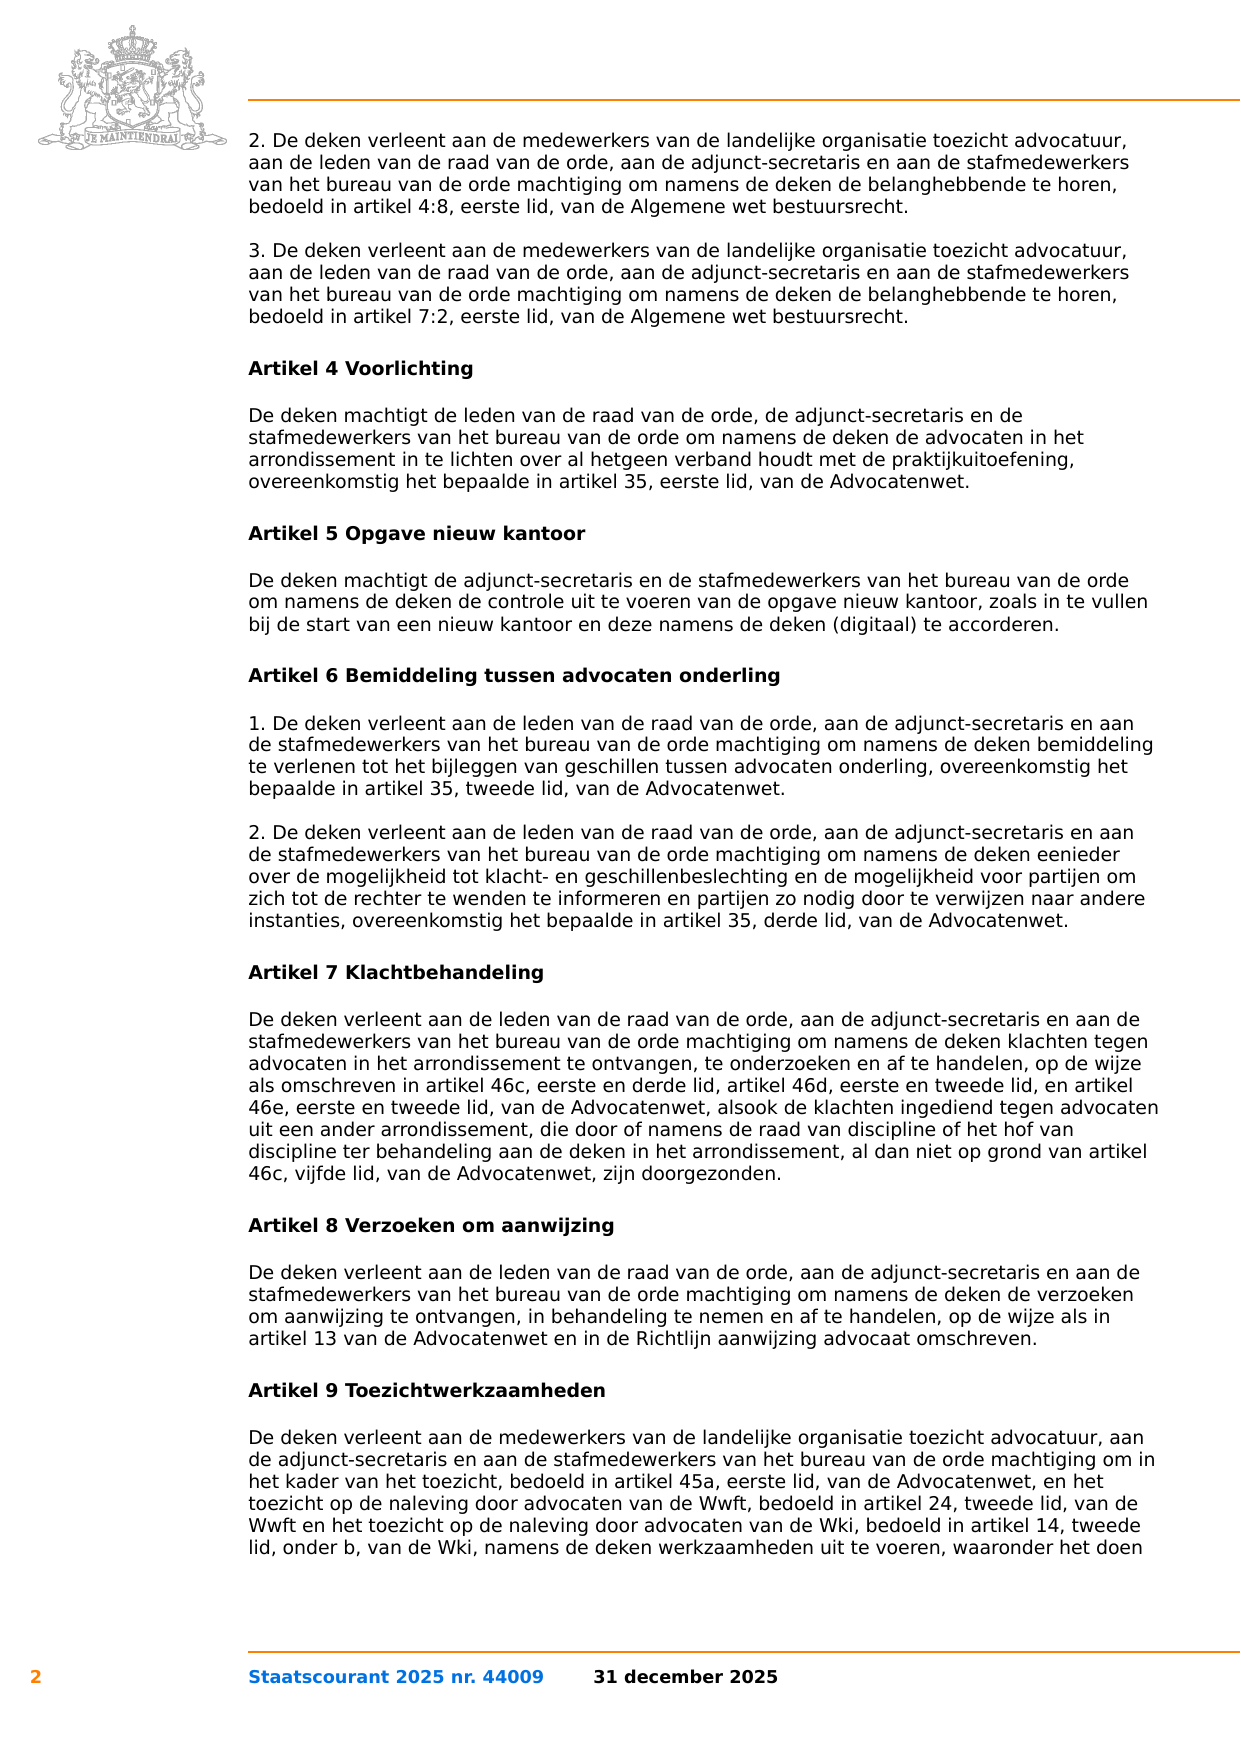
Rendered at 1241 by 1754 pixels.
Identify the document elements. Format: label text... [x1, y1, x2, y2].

text De deken machtigt de adjunct-secretaris en de stafmedewerkers van het bureau van de orde om namens de deken de controle uit te voeren van de opgave nieuw kantoor, zoals in te vullen bij de start van een nieuw kantoor en deze namens de deken (digitaal) te accorderen. [248, 569, 1163, 635]
text 2. De deken verleent aan de leden van de raad van de orde, aan de adjunct-secretaris en aan de stafmedewerkers van het bureau van de orde machtiging om namens de deken eenieder over de mogelijkheid tot klacht- en geschillenbeslechting en de mogelijkheid voor partijen om zich tot de rechter te wenden te informeren en partijen zo nodig door te verwijzen naar andere instanties, overeenkomstig het bepaalde in artikel 35, derde lid, van de Advocatenwet. [248, 822, 1163, 932]
text 2. De deken verleent aan de medewerkers van de landelijke organisatie toezicht advocatuur, aan de leden van de raad van de orde, aan de adjunct-secretaris en aan de stafmedewerkers van het bureau van de orde machtiging om namens de deken de belanghebbende te horen, bedoeld in artikel 4:8, eerste lid, van de Algemene wet bestuursrecht. [248, 130, 1163, 218]
subtitle Artikel 7 Klachtbehandeling [248, 962, 1163, 984]
text De deken verleent aan de leden van de raad van de orde, aan de adjunct-secretaris en aan de stafmedewerkers van het bureau van de orde machtiging om namens de deken de verzoeken om aanwijzing te ontvangen, in behandeling te nemen en af te handelen, op de wijze als in artikel 13 van de Advocatenwet en in de Richtlijn aanwijzing advocaat omschreven. [248, 1262, 1163, 1350]
text 3. De deken verleent aan de medewerkers van de landelijke organisatie toezicht advocatuur, aan de leden van de raad van de orde, aan de adjunct-secretaris en aan de stafmedewerkers van het bureau van de orde machtiging om namens de deken de belanghebbende te horen, bedoeld in artikel 7:2, eerste lid, van de Algemene wet bestuursrecht. [248, 240, 1163, 328]
text De deken verleent aan de medewerkers van de landelijke organisatie toezicht advocatuur, aan de adjunct-secretaris en aan de stafmedewerkers van het bureau van de orde machtiging om in het kader van het toezicht, bedoeld in artikel 45a, eerste lid, van de Advocatenwet, en het toezicht op de naleving door advocaten van de Wwft, bedoeld in artikel 24, tweede lid, van de Wwft en het toezicht op de naleving door advocaten van de Wki, bedoeld in artikel 14, tweede lid, onder b, van de Wki, namens de deken werkzaamheden uit te voeren, waaronder het doen [248, 1427, 1163, 1559]
subtitle Artikel 6 Bemiddeling tussen advocaten onderling [248, 665, 1163, 687]
subtitle Artikel 5 Opgave nieuw kantoor [248, 522, 1163, 544]
subtitle Artikel 4 Voorlichting [248, 358, 1163, 379]
subtitle Artikel 9 Toezichtwerkzaamheden [248, 1380, 1163, 1402]
subtitle Artikel 8 Verzoeken om aanwijzing [248, 1215, 1163, 1237]
text De deken machtigt de leden van de raad van de orde, de adjunct-secretaris en de stafmedewerkers van het bureau van de orde om namens de deken de advocaten in het arrondissement in te lichten over al hetgeen verband houdt met de praktijkuitoefening, overeenkomstig het bepaalde in artikel 35, eerste lid, van de Advocatenwet. [248, 404, 1163, 492]
picture [38, 25, 227, 150]
text 1. De deken verleent aan de leden van de raad van de orde, aan de adjunct-secretaris en aan de stafmedewerkers van het bureau van de orde machtiging om namens de deken bemiddeling te verlenen tot het bijleggen van geschillen tussen advocaten onderling, overeenkomstig het bepaalde in artikel 35, tweede lid, van de Advocatenwet. [248, 712, 1163, 800]
text De deken verleent aan de leden van de raad van de orde, aan de adjunct-secretaris en aan de stafmedewerkers van het bureau van de orde machtiging om namens de deken klachten tegen advocaten in het arrondissement te ontvangen, te onderzoeken en af te handelen, op de wijze als omschreven in artikel 46c, eerste en derde lid, artikel 46d, eerste en tweede lid, en artikel 46e, eerste en tweede lid, van de Advocatenwet, alsook de klachten ingediend tegen advocaten uit een ander arrondissement, die door of namens de raad van discipline of het hof van discipline ter behandeling aan de deken in het arrondissement, al dan niet op grond van artikel 46c, vijfde lid, van de Advocatenwet, zijn doorgezonden. [248, 1009, 1163, 1185]
